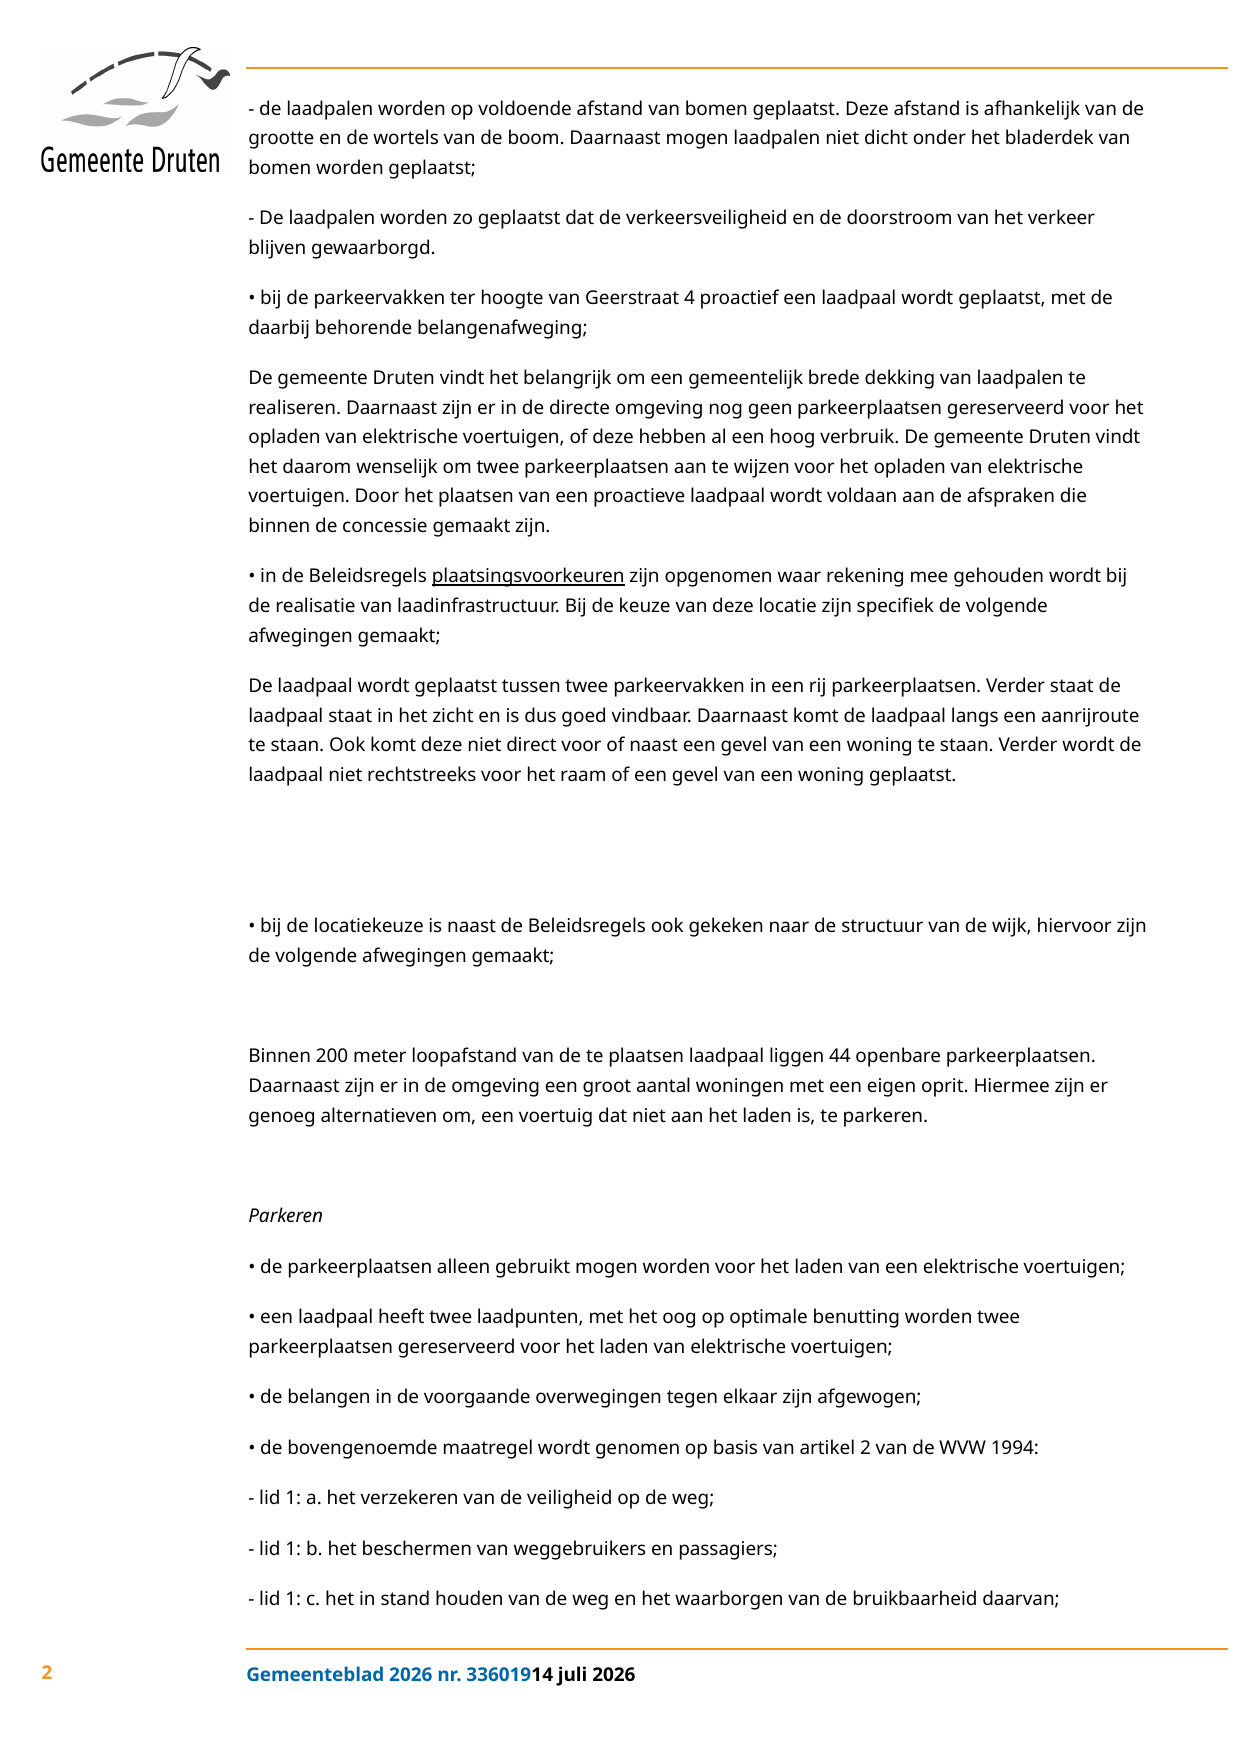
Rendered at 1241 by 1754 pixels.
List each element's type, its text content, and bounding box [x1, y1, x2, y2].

text De gemeente Druten vindt het belangrijk om een gemeentelijk brede dekking van laadpalen te realiseren. Daarnaast zijn er in de directe omgeving nog geen parkeerplaatsen gereserveerd voor het opladen van elektrische voertuigen, of deze hebben al een hoog verbruik. De gemeente Druten vindt het daarom wenselijk om twee parkeerplaatsen aan te wijzen voor het opladen van elektrische voertuigen. Door het plaatsen van een proactieve laadpaal wordt voldaan aan de afspraken die binnen de concessie gemaakt zijn. [248, 364, 1152, 538]
text De laadpaal wordt geplaatst tussen twee parkeervakken in een rij parkeerplaatsen. Verder staat de laadpaal staat in het zicht en is dus goed vindbaar. Daarnaast komt de laadpaal langs een aanrijroute te staan. Ook komt deze niet direct voor of naast een gevel van een woning te staan. Verder wordt de laadpaal niet rechtstreeks voor het raam of een gevel van een woning geplaatst. [248, 672, 1152, 787]
text • de belangen in de voorgaande overwegingen tegen elkaar zijn afgewogen; [248, 1383, 1152, 1409]
text - lid 1: b. het beschermen van weggebruikers en passagiers; [248, 1535, 1152, 1561]
text - De laadpalen worden zo geplaatst dat de verkeersveiligheid en de doorstroom van het verkeer blijven gewaarborgd. [248, 204, 1152, 260]
text - de laadpalen worden op voldoende afstand van bomen geplaatst. Deze afstand is afhankelijk van de grootte en de wortels van de boom. Daarnaast mogen laadpalen niet dicht onder het bladerdek van bomen worden geplaatst; [248, 95, 1152, 180]
text • de bovengenoemde maatregel wordt genomen op basis van artikel 2 van de WVW 1994: [248, 1434, 1152, 1460]
text • een laadpaal heeft twee laadpunten, met het oog op optimale benutting worden twee parkeerplaatsen gereserveerd voor het laden van elektrische voertuigen; [248, 1303, 1152, 1359]
picture [41, 47, 231, 172]
text Parkeren [248, 1203, 1152, 1228]
text • in de Beleidsregels plaatsingsvoorkeuren zijn opgenomen waar rekening mee gehouden wordt bij de realisatie van laadinfrastructuur. Bij de keuze van deze locatie zijn specifiek de volgende afwegingen gemaakt; [248, 563, 1152, 648]
text Binnen 200 meter loopafstand van de te plaatsen laadpaal liggen 44 openbare parkeerplaatsen. Daarnaast zijn er in de omgeving een groot aantal woningen met een eigen oprit. Hiermee zijn er genoeg alternatieven om, een voertuig dat niet aan het laden is, te parkeren. [248, 1043, 1152, 1128]
text - lid 1: a. het verzekeren van de veiligheid op de weg; [248, 1484, 1152, 1510]
text - lid 1: c. het in stand houden van de weg en het waarborgen van de bruikbaarheid daarvan; [248, 1585, 1152, 1611]
text • bij de parkeervakken ter hoogte van Geerstraat 4 proactief een laadpaal wordt geplaatst, met de daarbij behorende belangenafweging; [248, 284, 1152, 340]
text • de parkeerplaatsen alleen gebruikt mogen worden voor het laden van een elektrische voertuigen; [248, 1253, 1152, 1279]
text • bij de locatiekeuze is naast de Beleidsregels ook gekeken naar de structuur van de wijk, hiervoor zijn de volgende afwegingen gemaakt; [248, 912, 1152, 968]
